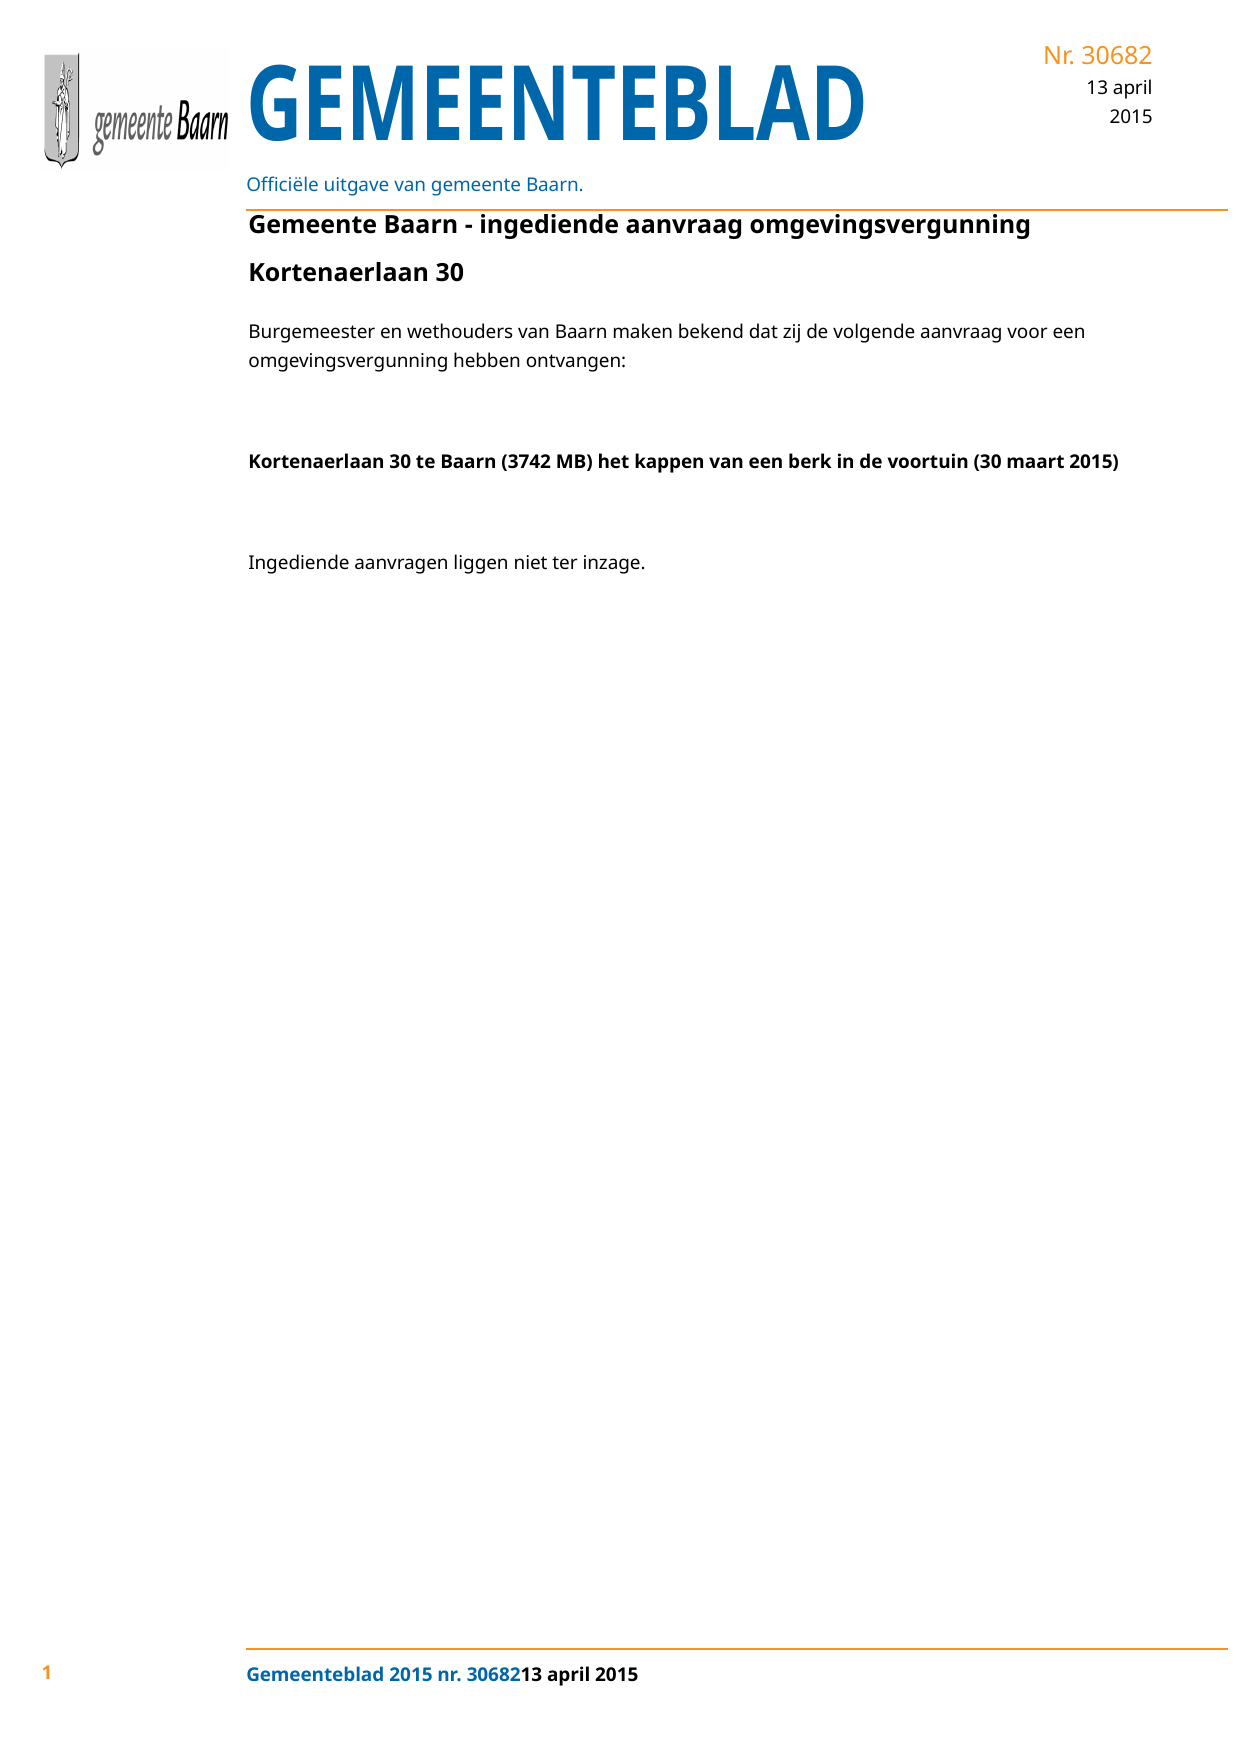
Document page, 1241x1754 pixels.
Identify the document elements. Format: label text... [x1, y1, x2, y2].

text Burgemeester en wethouders van Baarn maken bekend dat zij de volgende aanvraag voor een omgevingsvergunning hebben ontvangen: [248, 318, 1152, 373]
text Gemeente Baarn - ingediende aanvraag omgevingsvergunning Kortenaerlaan 30 [248, 211, 1152, 288]
text Kortenaerlaan 30 te Baarn (3742 MB) het kappen van een berk in de voortuin (30 maart 2015) [248, 448, 1152, 474]
picture [41, 47, 231, 172]
text Ingediende aanvragen liggen niet ter inzage. [248, 549, 1152, 575]
